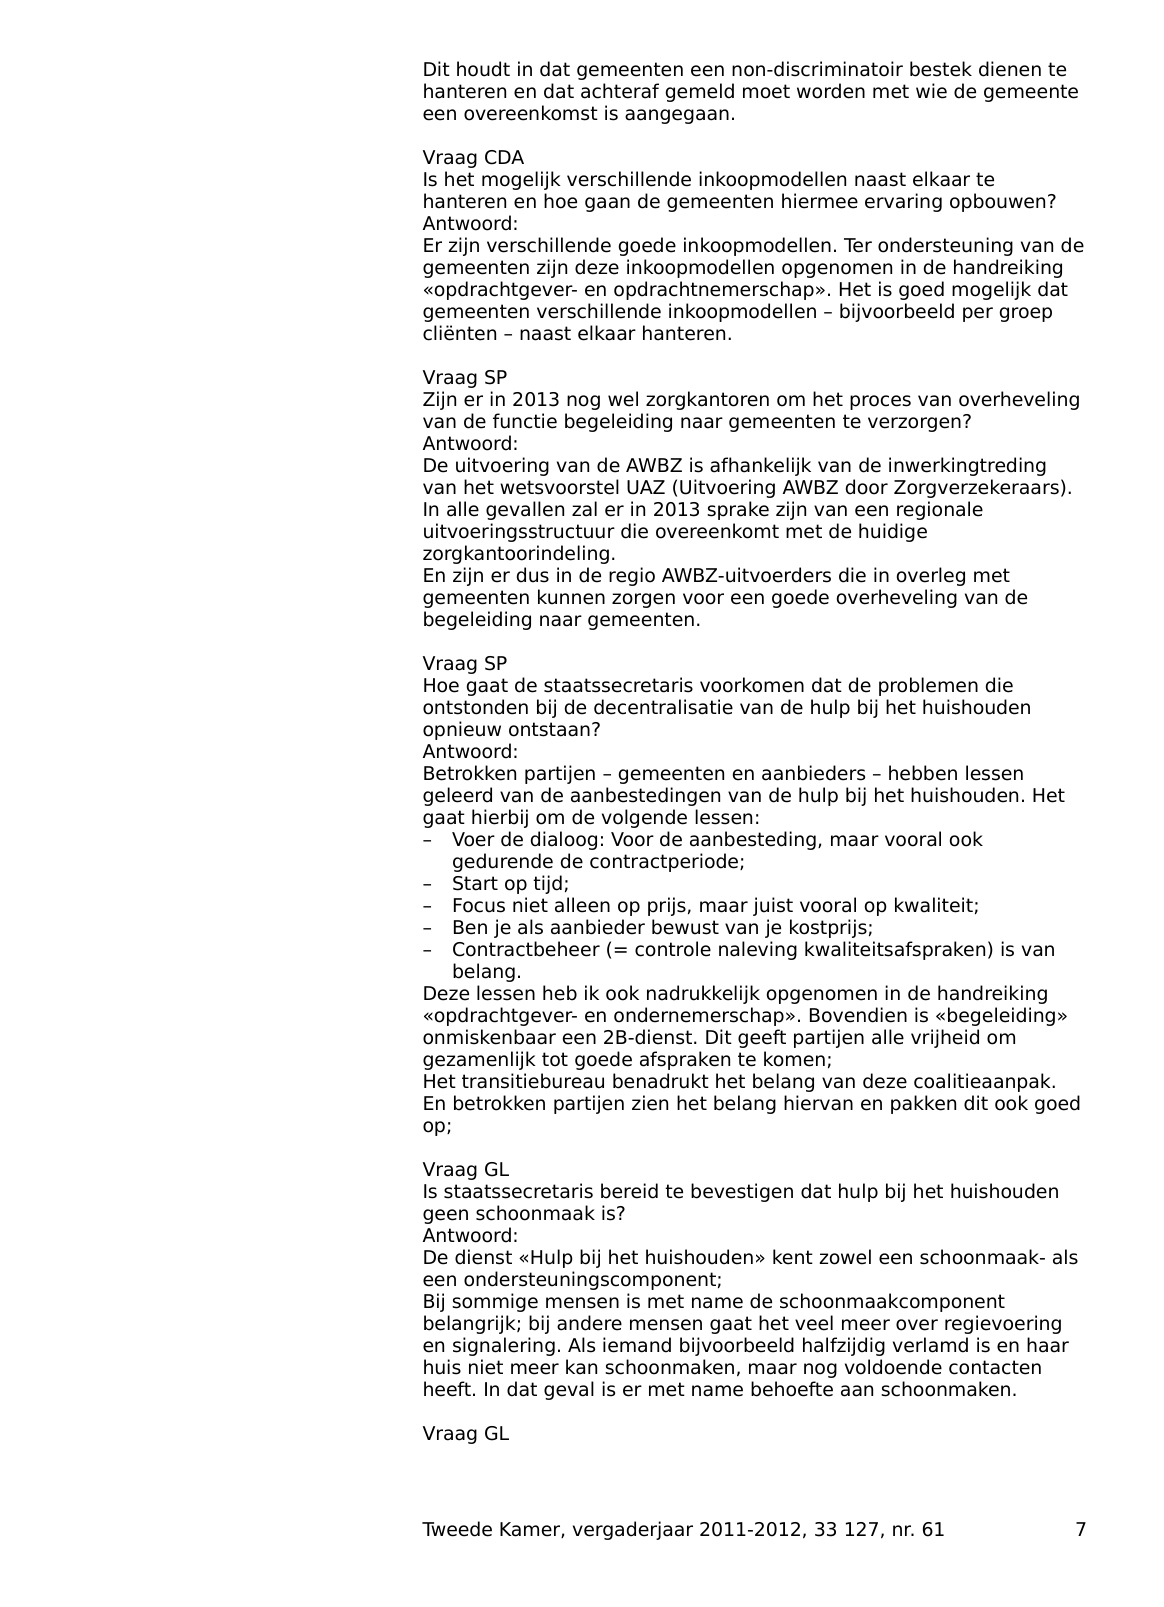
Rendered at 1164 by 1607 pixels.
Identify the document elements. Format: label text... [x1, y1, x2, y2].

text Betrokken partijen – gemeenten en aanbieders – hebben lessen geleerd van de aanbestedingen van de hulp bij het huishouden. Het gaat hierbij om de volgende lessen: [422, 763, 1087, 829]
text Vraag GL [422, 1159, 1087, 1181]
text Antwoord: [422, 433, 1087, 455]
text Deze lessen heb ik ook nadrukkelijk opgenomen in de handreiking «opdrachtgever- en ondernemerschap». Bovendien is «begeleiding» onmiskenbaar een 2B-dienst. Dit geeft partijen alle vrijheid om gezamenlijk tot goede afspraken te komen; [422, 983, 1087, 1071]
text Antwoord: [422, 741, 1087, 763]
text De uitvoering van de AWBZ is afhankelijk van de inwerkingtreding van het wetsvoorstel UAZ (Uitvoering AWBZ door Zorgverzekeraars). In alle gevallen zal er in 2013 sprake zijn van een regionale uitvoeringsstructuur die overeenkomt met de huidige zorgkantoorindeling. [422, 455, 1087, 565]
text Hoe gaat de staatssecretaris voorkomen dat de problemen die ontstonden bij de decentralisatie van de hulp bij het huishouden opnieuw ontstaan? [422, 675, 1087, 741]
text Vraag SP [422, 653, 1087, 675]
text Er zijn verschillende goede inkoopmodellen. Ter ondersteuning van de gemeenten zijn deze inkoopmodellen opgenomen in de handreiking «opdrachtgever- en opdrachtnemerschap». Het is goed mogelijk dat gemeenten verschillende inkoopmodellen – bijvoorbeeld per groep cliënten – naast elkaar hanteren. [422, 235, 1087, 345]
text Vraag CDA [422, 147, 1087, 169]
text – Contractbeheer (= controle naleving kwaliteitsafspraken) is van belang. [422, 939, 1087, 983]
text Vraag SP [422, 367, 1087, 389]
text En zijn er dus in de regio AWBZ-uitvoerders die in overleg met gemeenten kunnen zorgen voor een goede overheveling van de begeleiding naar gemeenten. [422, 565, 1087, 631]
text Antwoord: [422, 1225, 1087, 1247]
text Antwoord: [422, 213, 1087, 235]
text De dienst «Hulp bij het huishouden» kent zowel een schoonmaak- als een ondersteuningscomponent; [422, 1247, 1087, 1291]
text Zijn er in 2013 nog wel zorgkantoren om het proces van overheveling van de functie begeleiding naar gemeenten te verzorgen? [422, 389, 1087, 433]
text – Voer de dialoog: Voor de aanbesteding, maar vooral ook gedurende de contractperiode; [422, 829, 1087, 873]
text – Focus niet alleen op prijs, maar juist vooral op kwaliteit; [422, 895, 1087, 917]
text Het transitiebureau benadrukt het belang van deze coalitieaanpak. En betrokken partijen zien het belang hiervan en pakken dit ook goed op; [422, 1071, 1087, 1137]
text Vraag GL [422, 1423, 1087, 1445]
text Dit houdt in dat gemeenten een non-discriminatoir bestek dienen te hanteren en dat achteraf gemeld moet worden met wie de gemeente een overeenkomst is aangegaan. [422, 59, 1087, 125]
text – Start op tijd; [422, 873, 1087, 895]
text Bij sommige mensen is met name de schoonmaakcomponent belangrijk; bij andere mensen gaat het veel meer over regievoering en signalering. Als iemand bijvoorbeeld halfzijdig verlamd is en haar huis niet meer kan schoonmaken, maar nog voldoende contacten heeft. In dat geval is er met name behoefte aan schoonmaken. [422, 1291, 1087, 1401]
text Is het mogelijk verschillende inkoopmodellen naast elkaar te hanteren en hoe gaan de gemeenten hiermee ervaring opbouwen? [422, 169, 1087, 213]
text Is staatssecretaris bereid te bevestigen dat hulp bij het huishouden geen schoonmaak is? [422, 1181, 1087, 1225]
text – Ben je als aanbieder bewust van je kostprijs; [422, 917, 1087, 939]
